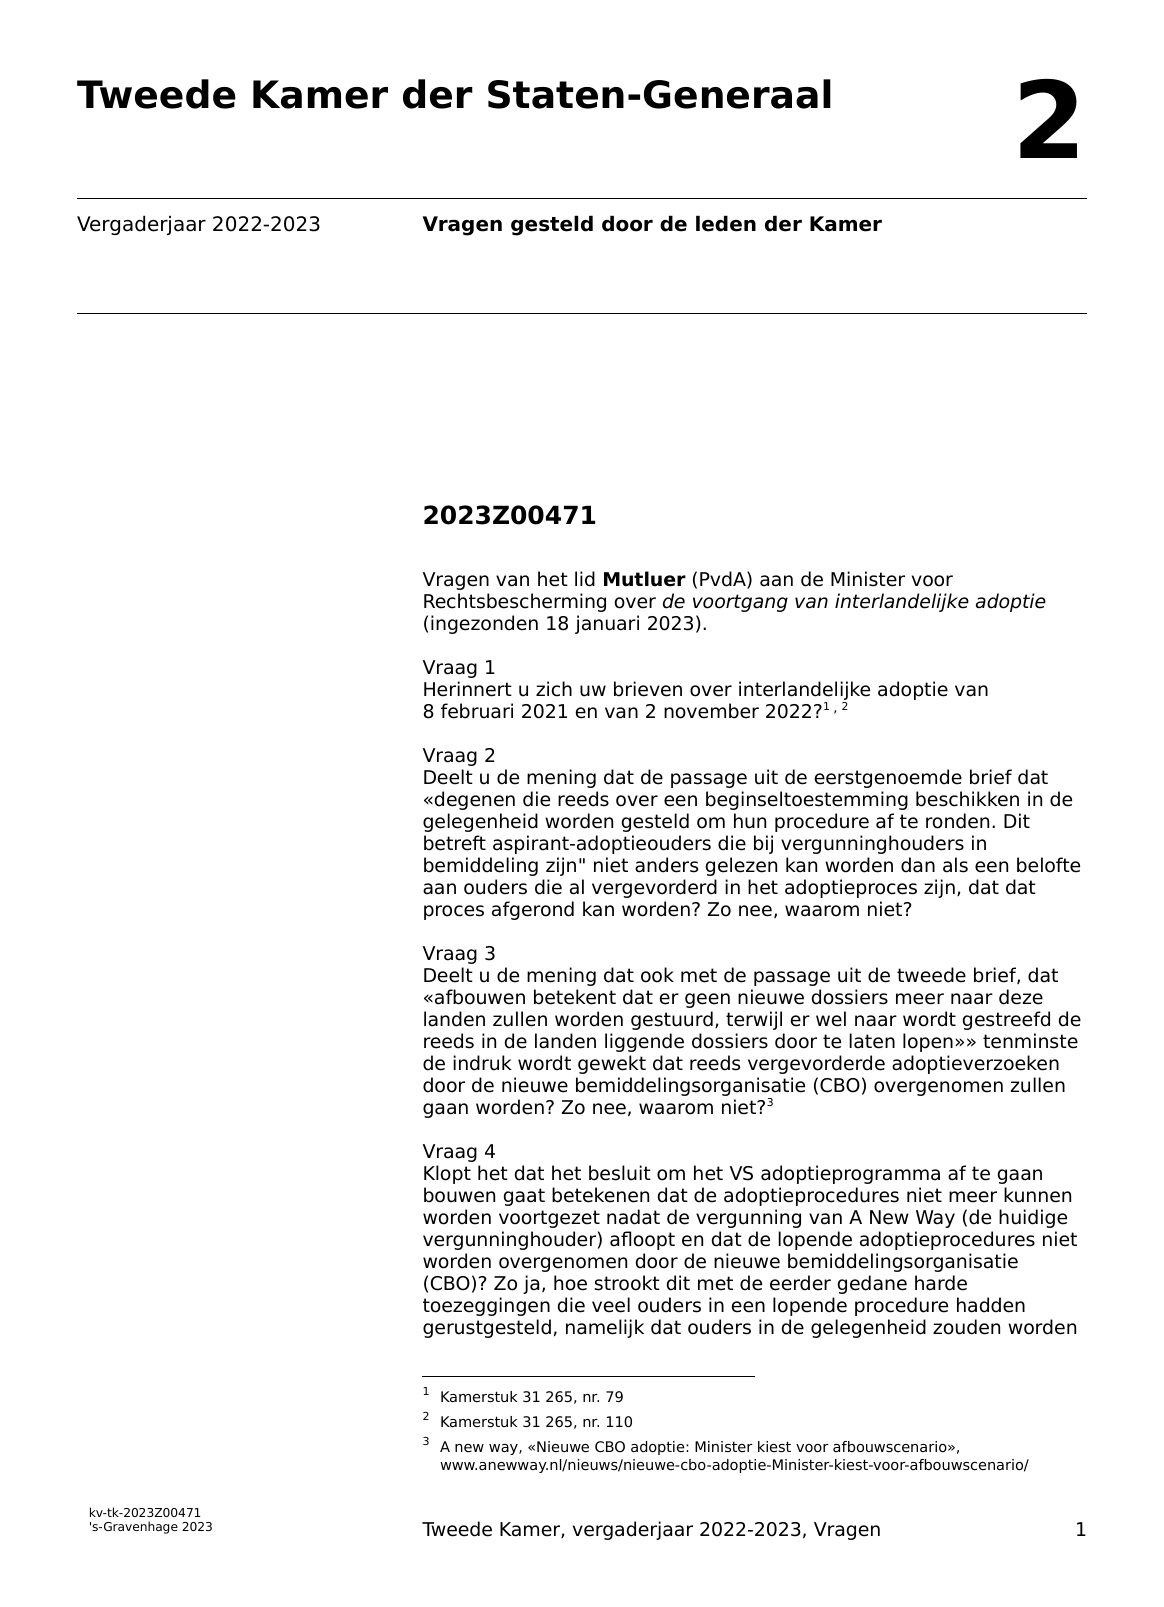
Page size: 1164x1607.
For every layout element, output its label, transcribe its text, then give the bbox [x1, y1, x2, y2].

text 's-Gravenhage 2023 [88, 1520, 323, 1534]
text Kamerstuk 31 265, nr. 79 [422, 1385, 1087, 1407]
text kv-tk-2023Z00471 [88, 1506, 323, 1520]
text Vragen van het lid Mutluer (PvdA) aan de Minister voor Rechtsbescherming over de voortgang van interlandelijke adoptie (ingezonden 18 januari 2023). [422, 569, 1087, 635]
text A new way, «Nieuwe CBO adoptie: Minister kiest voor afbouwscenario», www.anewway.nl/nieuws/nieuwe-cbo-adoptie-Minister-kiest-voor-afbouwscenario/ [422, 1435, 1087, 1474]
table_cell Vragen gesteld door de leden der Kamer [422, 199, 1087, 313]
text 2023Z00471 [422, 501, 1087, 531]
text Kamerstuk 31 265, nr. 110 [422, 1410, 1087, 1432]
text Herinnert u zich uw brieven over interlandelijke adoptie van 8 februari 2021 en van 2 november 2022?, [422, 679, 1087, 723]
table_header 2 [886, 59, 1087, 198]
table_cell Vergaderjaar 2022-2023 [77, 199, 422, 313]
table_header Tweede Kamer der Staten-Generaal [77, 59, 886, 198]
text Vraag 1 [422, 657, 1087, 679]
text Vraag 3 [422, 943, 1087, 965]
text Vraag 4 [422, 1141, 1087, 1163]
text Klopt het dat het besluit om het VS adoptieprogramma af te gaan bouwen gaat betekenen dat de adoptieprocedures niet meer kunnen worden voortgezet nadat de vergunning van A New Way (de huidige vergunninghouder) afloopt en dat de lopende adoptieprocedures niet worden overgenomen door de nieuwe bemiddelingsorganisatie (CBO)? Zo ja, hoe strookt dit met de eerder gedane harde toezeggingen die veel ouders in een lopende procedure hadden gerustgesteld, namelijk dat ouders in de gelegenheid zouden worden [422, 1163, 1087, 1339]
text Deelt u de mening dat de passage uit de eerstgenoemde brief dat «degenen die reeds over een beginseltoestemming beschikken in de gelegenheid worden gesteld om hun procedure af te ronden. Dit betreft aspirant-adoptieouders die bij vergunninghouders in bemiddeling zijn" niet anders gelezen kan worden dan als een belofte aan ouders die al vergevorderd in het adoptieproces zijn, dat dat proces afgerond kan worden? Zo nee, waarom niet? [422, 767, 1087, 921]
text Vraag 2 [422, 745, 1087, 767]
text Deelt u de mening dat ook met de passage uit de tweede brief, dat «afbouwen betekent dat er geen nieuwe dossiers meer naar deze landen zullen worden gestuurd, terwijl er wel naar wordt gestreefd de reeds in de landen liggende dossiers door te laten lopen»» tenminste de indruk wordt gewekt dat reeds vergevorderde adoptieverzoeken door de nieuwe bemiddelingsorganisatie (CBO) overgenomen zullen gaan worden? Zo nee, waarom niet? [422, 965, 1087, 1119]
